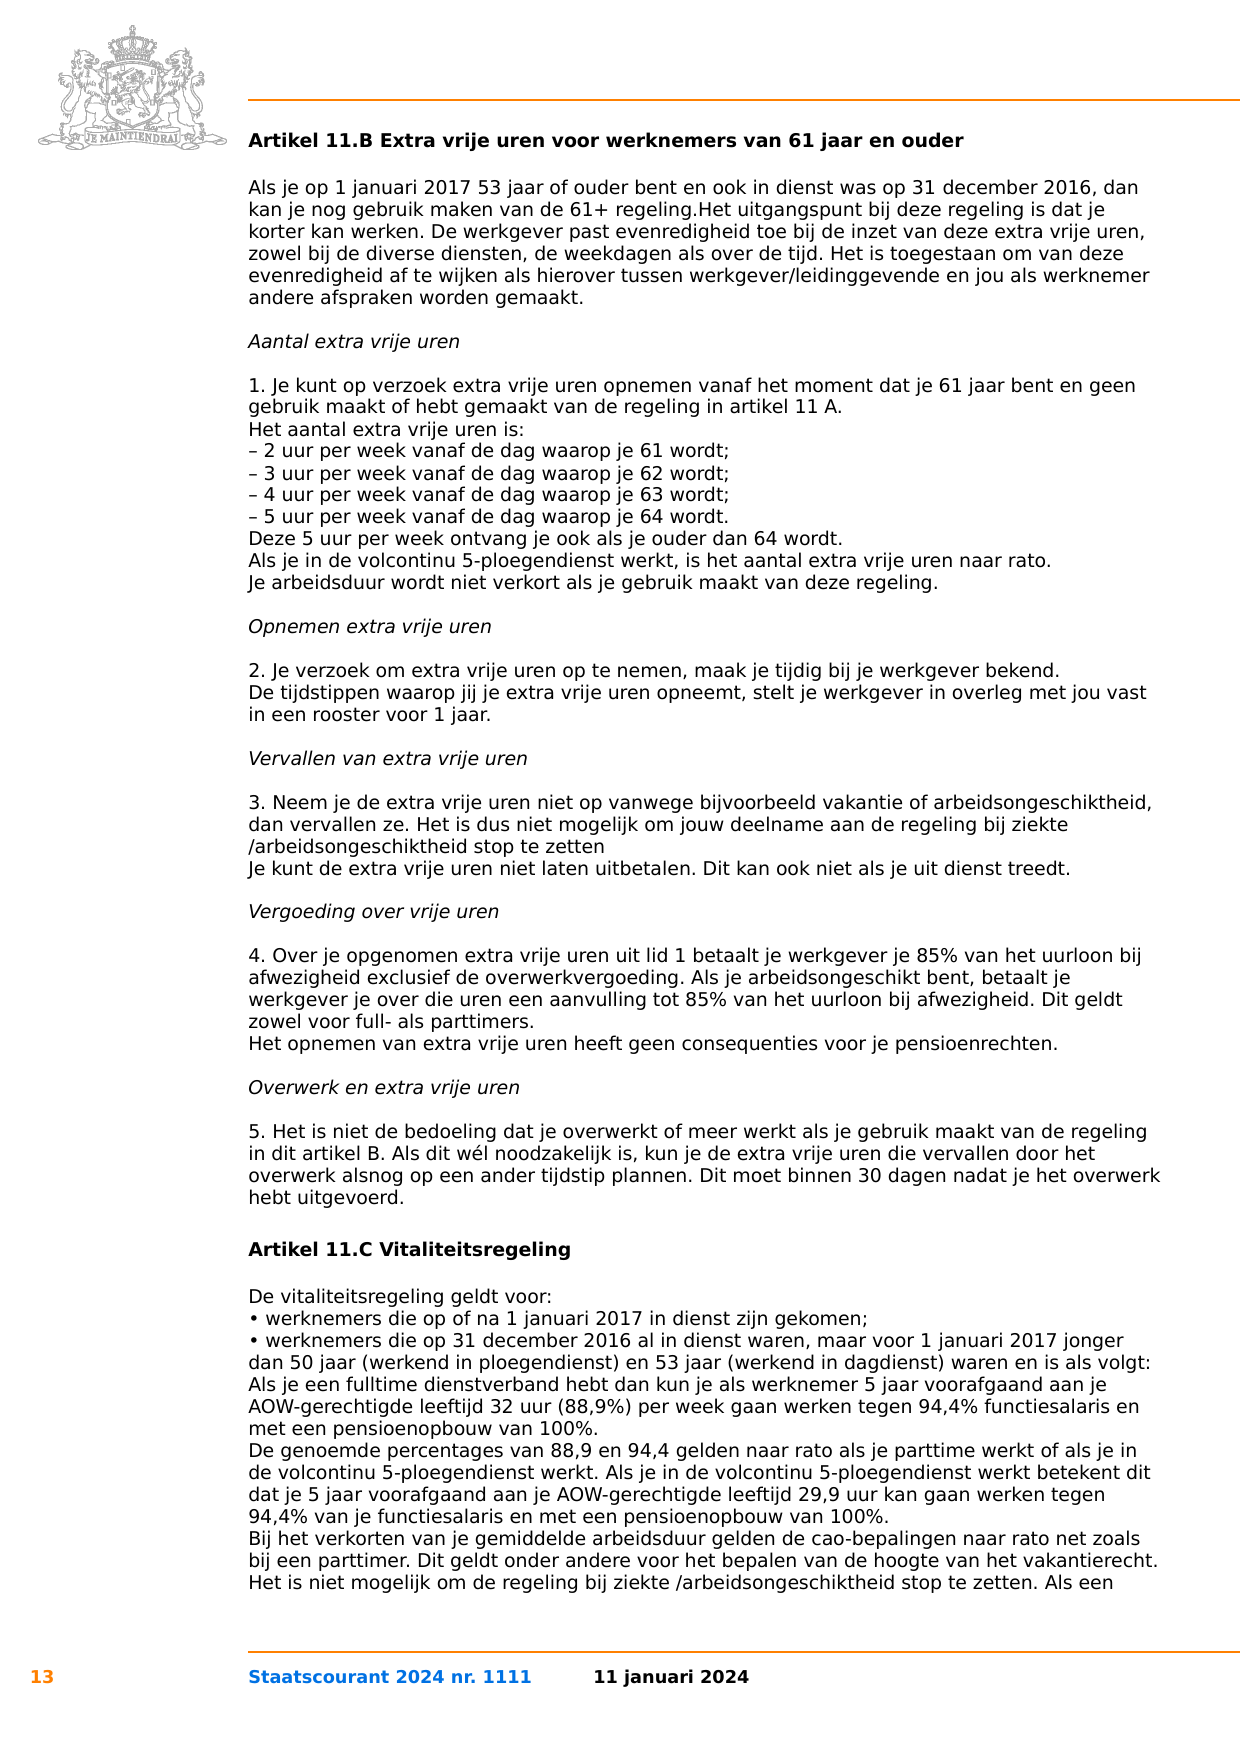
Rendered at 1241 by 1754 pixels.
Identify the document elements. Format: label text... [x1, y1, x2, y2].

text De genoemde percentages van 88,9 en 94,4 gelden naar rato als je parttime werkt of als je in de volcontinu 5-ploegendienst werkt. Als je in de volcontinu 5-ploegendienst werkt betekent dit dat je 5 jaar voorafgaand aan je AOW-gerechtigde leeftijd 29,9 uur kan gaan werken tegen 94,4% van je functiesalaris en met een pensioenopbouw van 100%. [248, 1440, 1163, 1528]
text Als je in de volcontinu 5-ploegendienst werkt, is het aantal extra vrije uren naar rato. [248, 550, 1163, 572]
text • werknemers die op of na 1 januari 2017 in dienst zijn gekomen; [248, 1308, 1163, 1330]
text Als je een fulltime dienstverband hebt dan kun je als werknemer 5 jaar voorafgaand aan je AOW-gerechtigde leeftijd 32 uur (88,9%) per week gaan werken tegen 94,4% functiesalaris en met een pensioenopbouw van 100%. [248, 1374, 1163, 1440]
subtitle Opnemen extra vrije uren [248, 616, 1163, 638]
text Je arbeidsduur wordt niet verkort als je gebruik maakt van deze regeling. [248, 572, 1163, 594]
subtitle Overwerk en extra vrije uren [248, 1077, 1163, 1099]
text 5. Het is niet de bedoeling dat je overwerkt of meer werkt als je gebruik maakt van de regeling in dit artikel B. Als dit wél noodzakelijk is, kun je de extra vrije uren die vervallen door het overwerk alsnog op een ander tijdstip plannen. Dit moet binnen 30 dagen nadat je het overwerk hebt uitgevoerd. [248, 1121, 1163, 1209]
text Het opnemen van extra vrije uren heeft geen consequenties voor je pensioenrechten. [248, 1033, 1163, 1055]
subtitle Vervallen van extra vrije uren [248, 748, 1163, 770]
text – 2 uur per week vanaf de dag waarop je 61 wordt; [248, 440, 1163, 462]
subtitle Artikel 11.B Extra vrije uren voor werknemers van 61 jaar en ouder [248, 130, 1163, 152]
text Bij het verkorten van je gemiddelde arbeidsduur gelden de cao-bepalingen naar rato net zoals bij een parttimer. Dit geldt onder andere voor het bepalen van de hoogte van het vakantierecht. Het is niet mogelijk om de regeling bij ziekte /arbeidsongeschiktheid stop te zetten. Als een [248, 1528, 1163, 1593]
text 3. Neem je de extra vrije uren niet op vanwege bijvoorbeeld vakantie of arbeidsongeschiktheid, dan vervallen ze. Het is dus niet mogelijk om jouw deelname aan de regeling bij ziekte /arbeidsongeschiktheid stop te zetten [248, 792, 1163, 858]
subtitle Artikel 11.C Vitaliteitsregeling [248, 1239, 1163, 1261]
text De tijdstippen waarop jij je extra vrije uren opneemt, stelt je werkgever in overleg met jou vast in een rooster voor 1 jaar. [248, 682, 1163, 726]
subtitle Vergoeding over vrije uren [248, 901, 1163, 923]
text 4. Over je opgenomen extra vrije uren uit lid 1 betaalt je werkgever je 85% van het uurloon bij afwezigheid exclusief de overwerkvergoeding. Als je arbeidsongeschikt bent, betaalt je werkgever je over die uren een aanvulling tot 85% van het uurloon bij afwezigheid. Dit geldt zowel voor full- als parttimers. [248, 945, 1163, 1033]
text – 3 uur per week vanaf de dag waarop je 62 wordt; [248, 462, 1163, 484]
text • werknemers die op 31 december 2016 al in dienst waren, maar voor 1 januari 2017 jonger dan 50 jaar (werkend in ploegendienst) en 53 jaar (werkend in dagdienst) waren en is als volgt: [248, 1330, 1163, 1374]
text 1. Je kunt op verzoek extra vrije uren opnemen vanaf het moment dat je 61 jaar bent en geen gebruik maakt of hebt gemaakt van de regeling in artikel 11 A. [248, 374, 1163, 418]
picture [38, 25, 227, 150]
text – 5 uur per week vanaf de dag waarop je 64 wordt. [248, 506, 1163, 528]
text – 4 uur per week vanaf de dag waarop je 63 wordt; [248, 484, 1163, 506]
subtitle Als je op 1 januari 2017 53 jaar of ouder bent en ook in dienst was op 31 december 2016, dan kan je nog gebruik maken van de 61+ regeling.Het uitgangspunt bij deze regeling is dat je korter kan werken. De werkgever past evenredigheid toe bij de inzet van deze extra vrije uren, zowel bij de diverse diensten, de weekdagen als over de tijd. Het is toegestaan om van deze evenredigheid af te wijken als hierover tussen werkgever/leidinggevende en jou als werknemer andere afspraken worden gemaakt. [248, 177, 1163, 309]
text De vitaliteitsregeling geldt voor: [248, 1286, 1163, 1308]
text Het aantal extra vrije uren is: [248, 418, 1163, 440]
text Je kunt de extra vrije uren niet laten uitbetalen. Dit kan ook niet als je uit dienst treedt. [248, 858, 1163, 879]
text Deze 5 uur per week ontvang je ook als je ouder dan 64 wordt. [248, 528, 1163, 550]
subtitle Aantal extra vrije uren [248, 331, 1163, 353]
text 2. Je verzoek om extra vrije uren op te nemen, maak je tijdig bij je werkgever bekend. [248, 660, 1163, 682]
